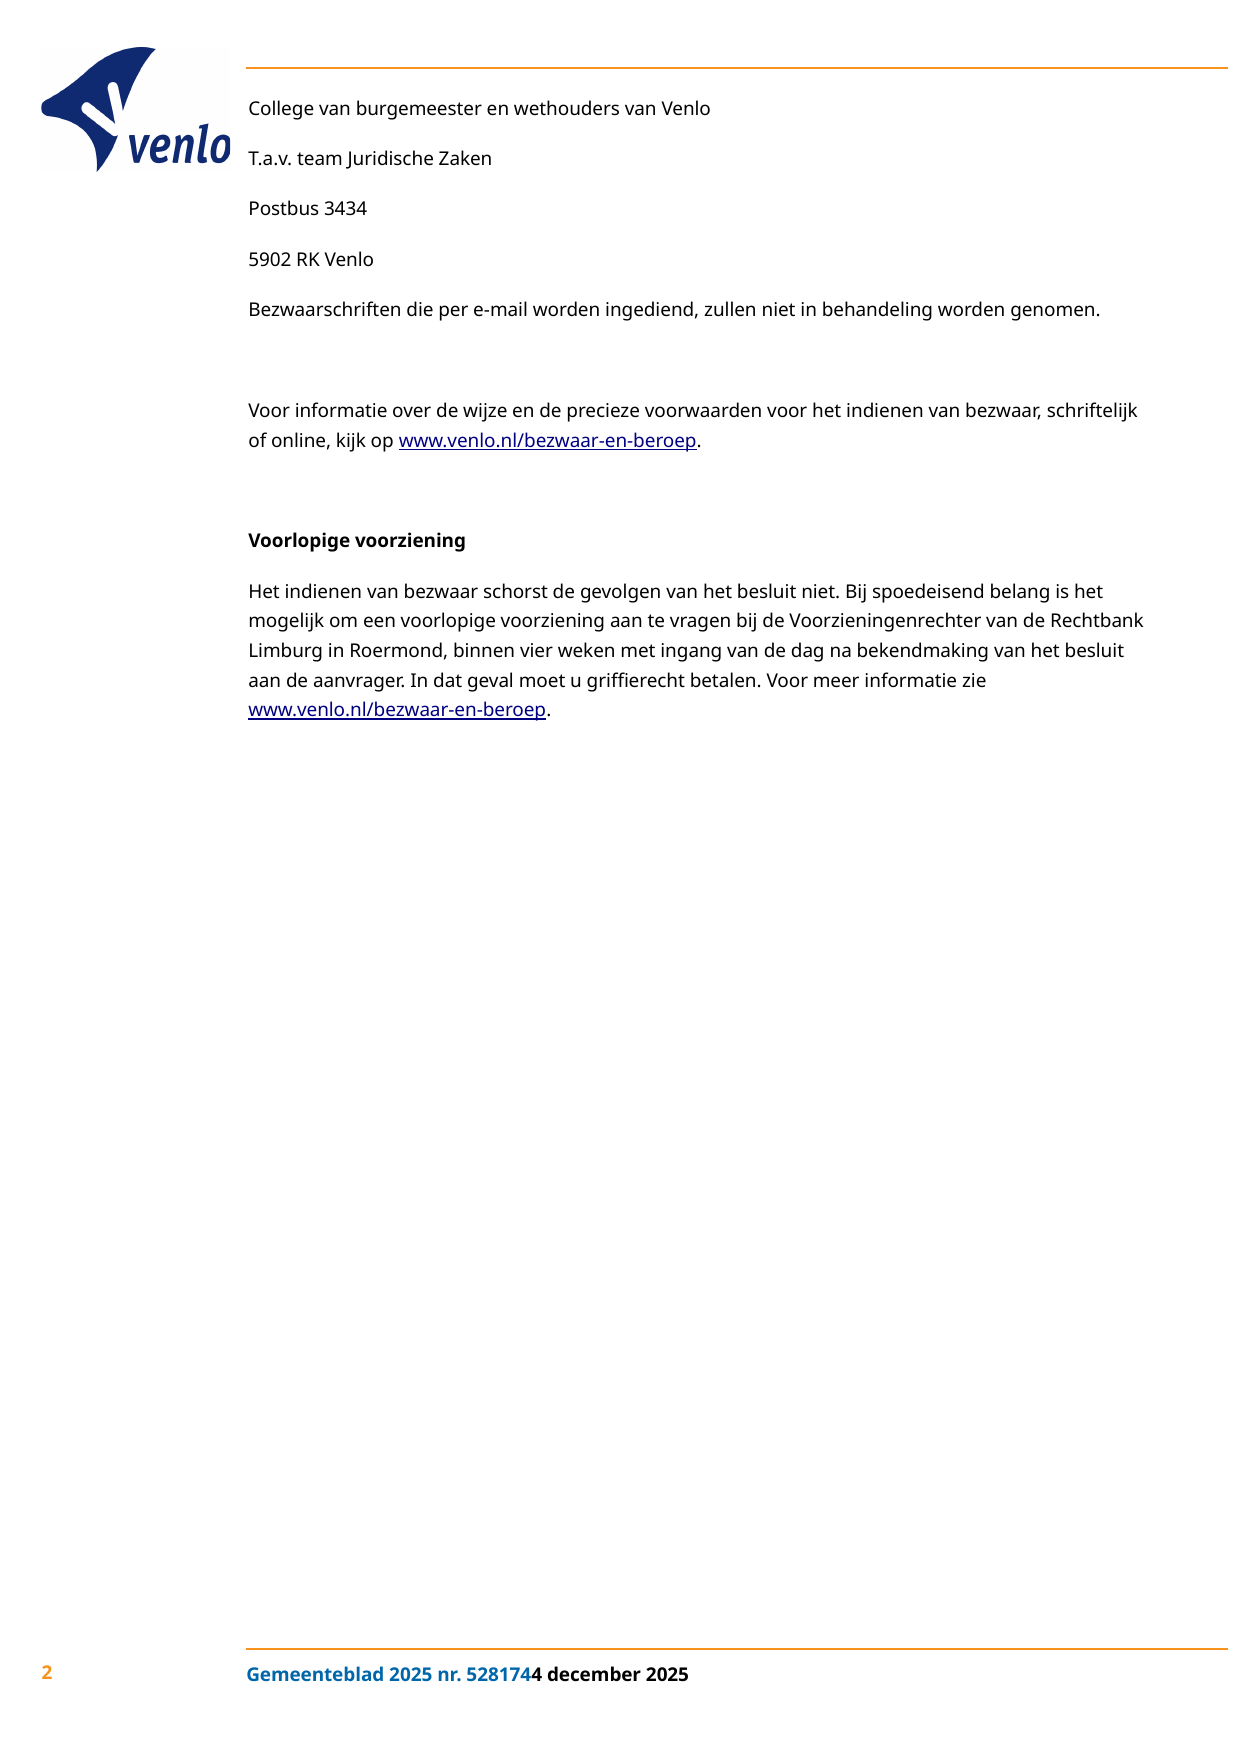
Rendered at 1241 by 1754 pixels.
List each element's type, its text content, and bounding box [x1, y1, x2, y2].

text Postbus 3434 [248, 196, 1152, 221]
text Voor informatie over de wijze en de precieze voorwaarden voor het indienen van bezwaar, schriftelijk of online, kijk op www.venlo.nl/bezwaar-en-beroep. [248, 397, 1152, 453]
text Het indienen van bezwaar schorst de gevolgen van het besluit niet. Bij spoedeisend belang is het mogelijk om een voorlopige voorziening aan te vragen bij de Voorzieningenrechter van de Rechtbank Limburg in Roermond, binnen vier weken met ingang van de dag na bekendmaking van het besluit aan de aanvrager. In dat geval moet u griffierecht betalen. Voor meer informatie zie www.venlo.nl/bezwaar-en-beroep. [248, 578, 1152, 722]
text College van burgemeester en wethouders van Venlo [248, 95, 1152, 121]
picture [41, 47, 231, 172]
text Voorlopige voorziening [248, 528, 1152, 553]
text T.a.v. team Juridische Zaken [248, 145, 1152, 171]
text Bezwaarschriften die per e-mail worden ingediend, zullen niet in behandeling worden genomen. [248, 296, 1152, 322]
text 5902 RK Venlo [248, 246, 1152, 272]
